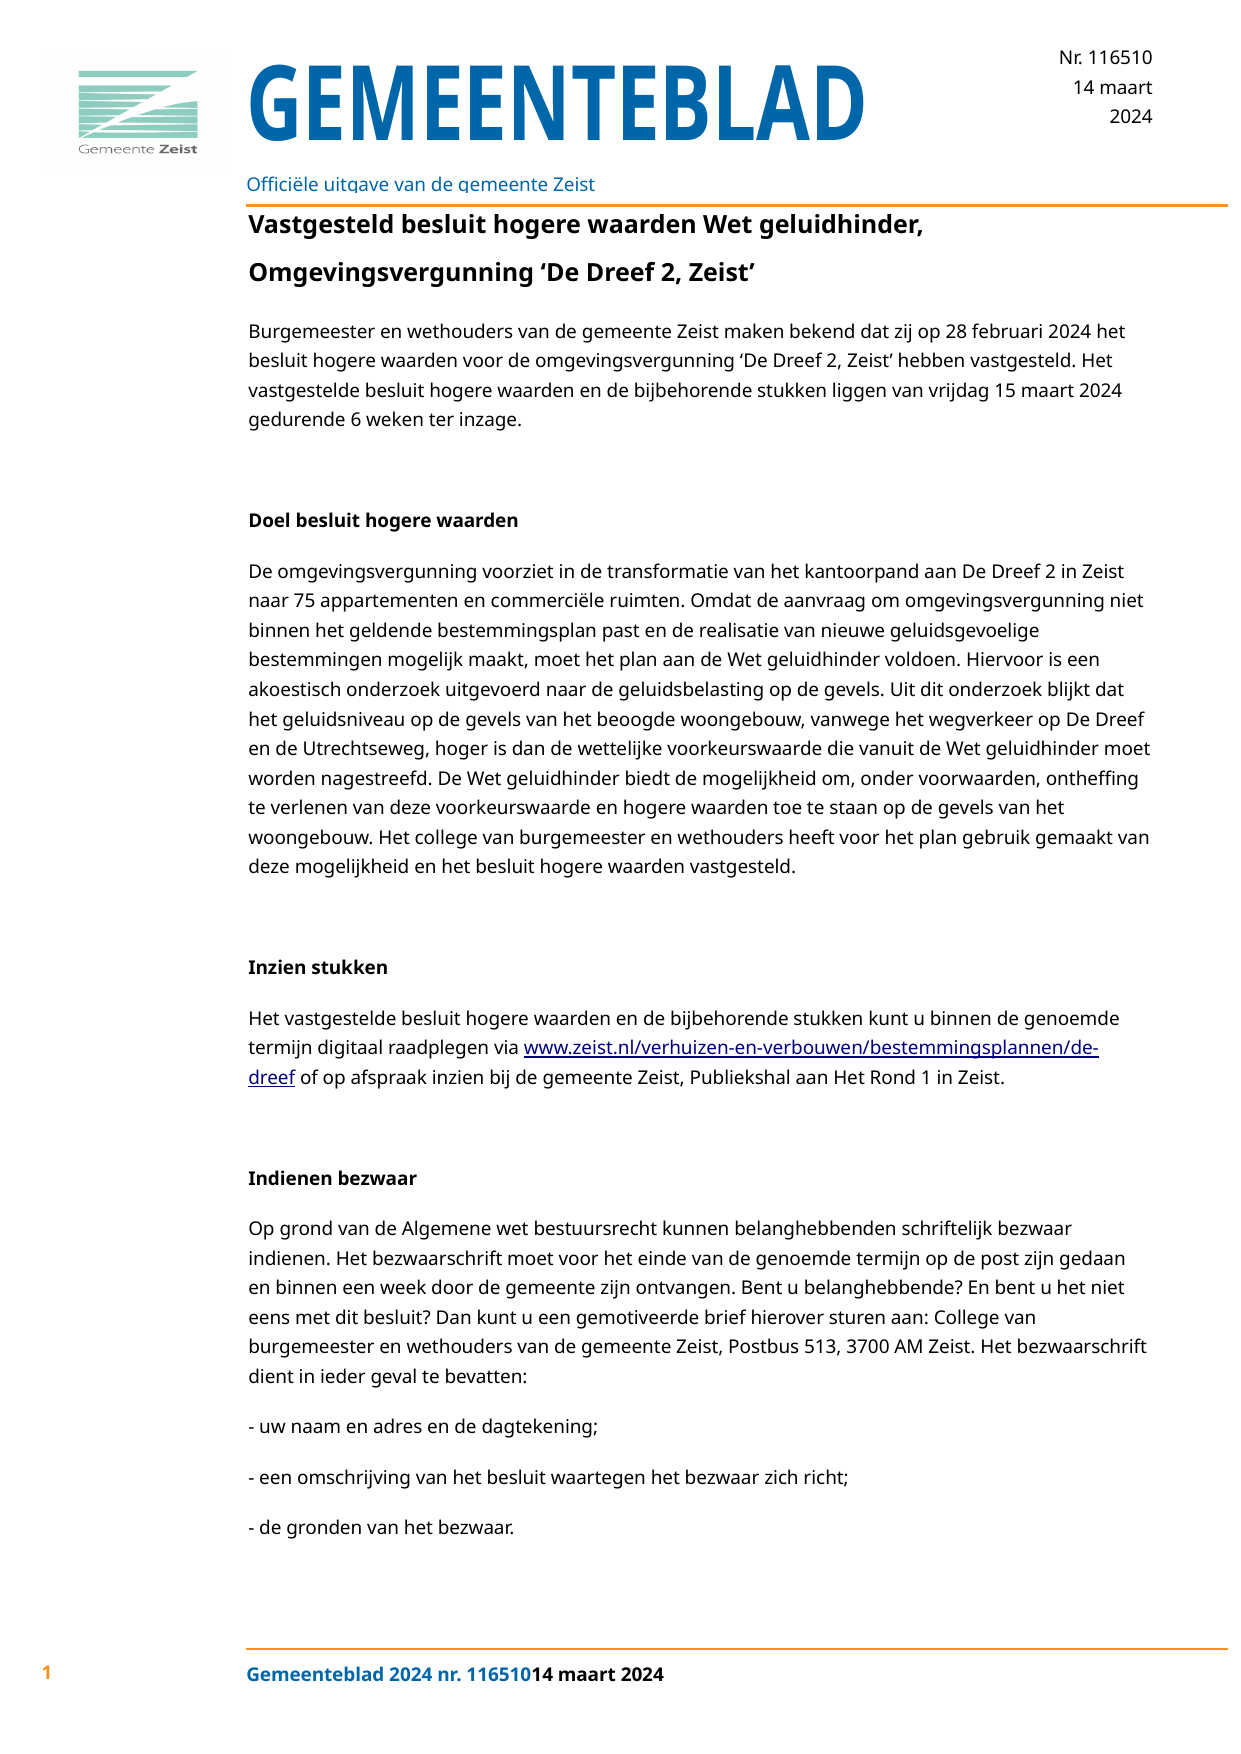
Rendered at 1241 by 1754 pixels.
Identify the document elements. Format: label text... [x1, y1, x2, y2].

text Het vastgestelde besluit hogere waarden en de bijbehorende stukken kunt u binnen de genoemde termijn digitaal raadplegen via www.zeist.nl/verhuizen-en-verbouwen/bestemmingsplannen/de-dreef of op afspraak inzien bij de gemeente Zeist, Publiekshal aan Het Rond 1 in Zeist. [248, 1005, 1152, 1090]
text Indienen bezwaar [248, 1165, 1152, 1191]
text - uw naam en adres en de dagtekening; [248, 1414, 1152, 1439]
text Op grond van de Algemene wet bestuursrecht kunnen belanghebbenden schriftelijk bezwaar indienen. Het bezwaarschrift moet voor het einde van de genoemde termijn op de post zijn gedaan en binnen een week door de gemeente zijn ontvangen. Bent u belanghebbende? En bent u het niet eens met dit besluit? Dan kunt u een gemotiveerde brief hierover sturen aan: College van burgemeester en wethouders van de gemeente Zeist, Postbus 513, 3700 AM Zeist. Het bezwaarschrift dient in ieder geval te bevatten: [248, 1215, 1152, 1389]
text Inzien stukken [248, 954, 1152, 980]
text De omgevingsvergunning voorziet in de transformatie van het kantoorpand aan De Dreef 2 in Zeist naar 75 appartementen en commerciële ruimten. Omdat de aanvraag om omgevingsvergunning niet binnen het geldende bestemmingsplan past en de realisatie van nieuwe geluidsgevoelige bestemmingen mogelijk maakt, moet het plan aan de Wet geluidhinder voldoen. Hiervoor is een akoestisch onderzoek uitgevoerd naar de geluidsbelasting op de gevels. Uit dit onderzoek blijkt dat het geluidsniveau op de gevels van het beoogde woongebouw, vanwege het wegverkeer op De Dreef en de Utrechtseweg, hoger is dan de wettelijke voorkeurswaarde die vanuit de Wet geluidhinder moet worden nagestreefd. De Wet geluidhinder biedt de mogelijkheid om, onder voorwaarden, ontheffing te verlenen van deze voorkeurswaarde en hogere waarden toe te staan op de gevels van het woongebouw. Het college van burgemeester en wethouders heeft voor het plan gebruik gemaakt van deze mogelijkheid en het besluit hogere waarden vastgesteld. [248, 558, 1152, 879]
text Burgemeester en wethouders van de gemeente Zeist maken bekend dat zij op 28 februari 2024 het besluit hogere waarden voor de omgevingsvergunning ‘De Dreef 2, Zeist’ hebben vastgesteld. Het vastgestelde besluit hogere waarden en de bijbehorende stukken liggen van vrijdag 15 maart 2024 gedurende 6 weken ter inzage. [248, 318, 1152, 432]
text Doel besluit hogere waarden [248, 507, 1152, 533]
text - een omschrijving van het besluit waartegen het bezwaar zich richt; [248, 1464, 1152, 1490]
text Vastgesteld besluit hogere waarden Wet geluidhinder, Omgevingsvergunning ‘De Dreef 2, Zeist’ [248, 207, 1152, 288]
picture [41, 47, 231, 172]
text - de gronden van het bezwaar. [248, 1514, 1152, 1540]
